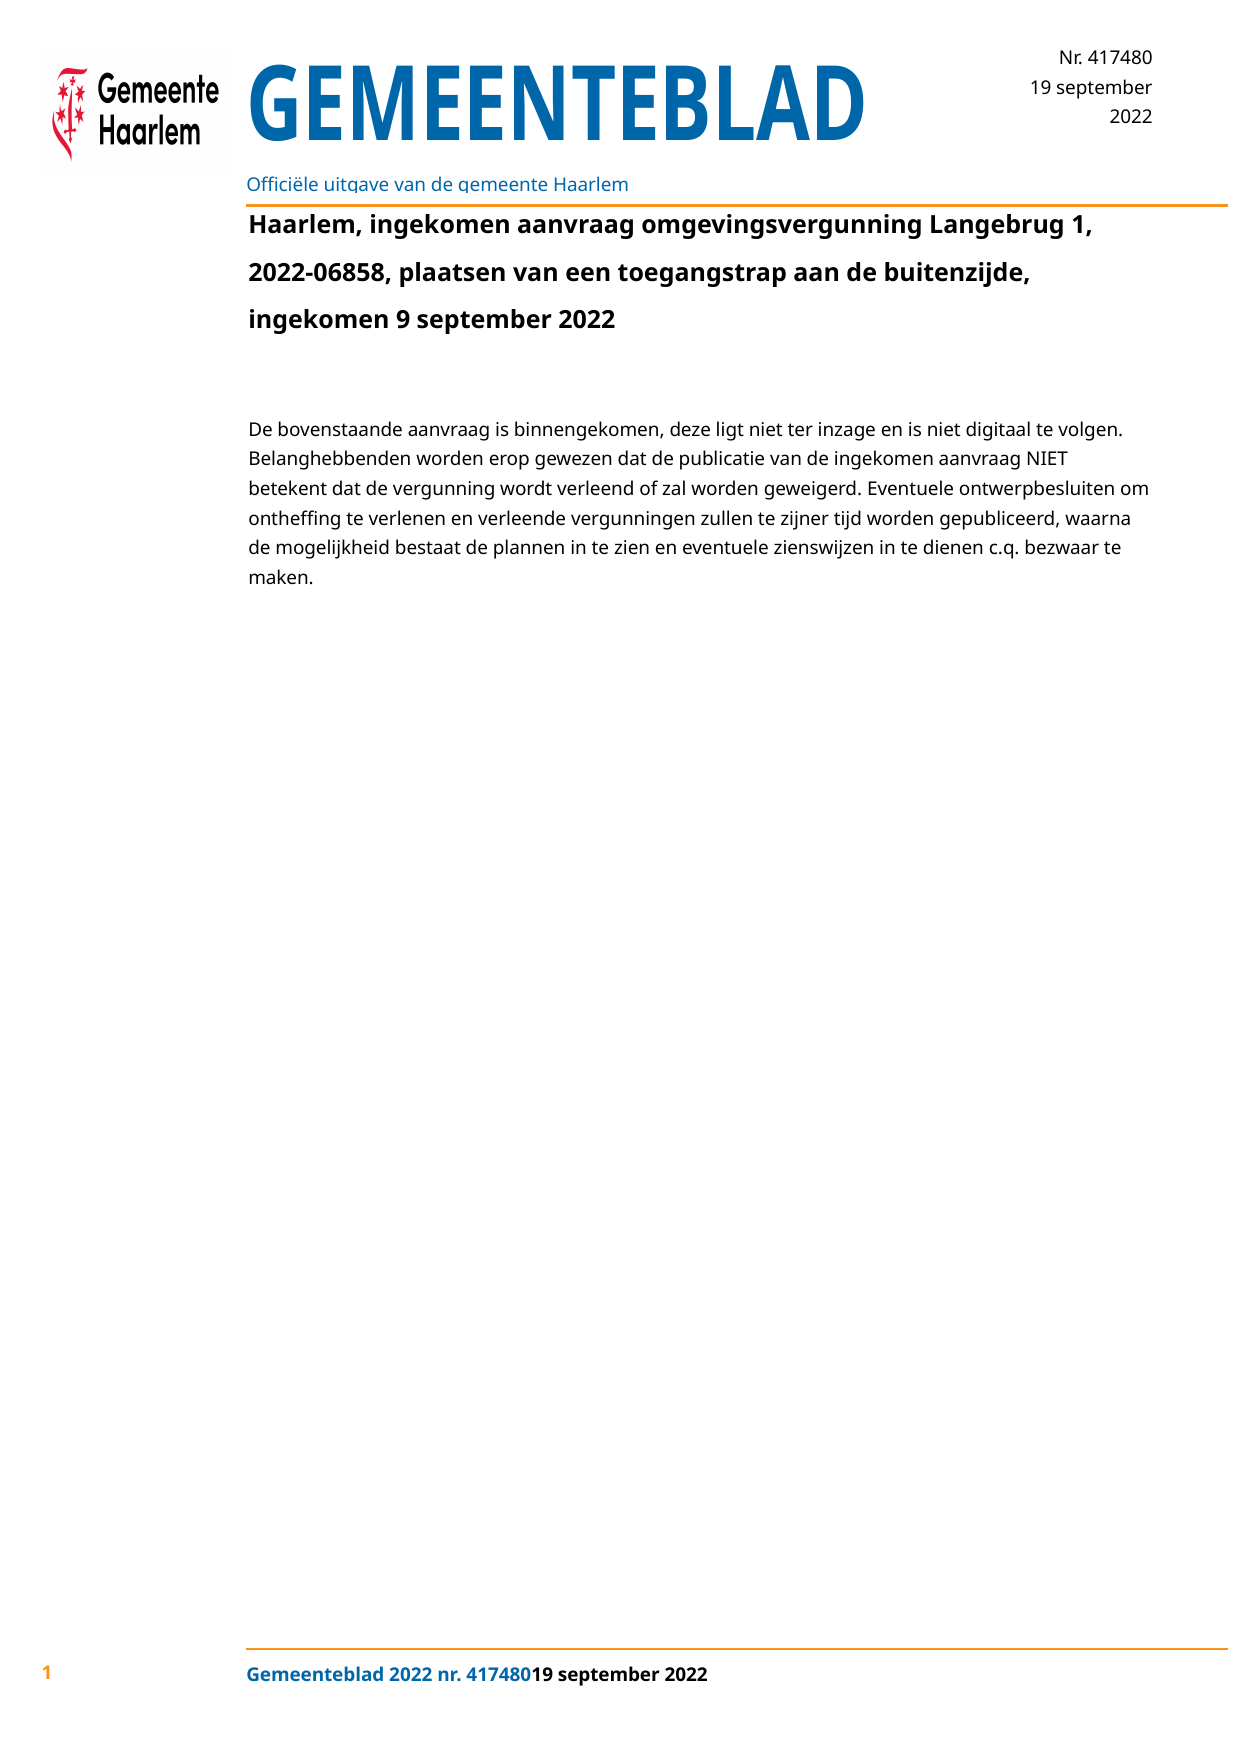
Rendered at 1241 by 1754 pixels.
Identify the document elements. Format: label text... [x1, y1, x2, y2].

text Haarlem, ingekomen aanvraag omgevingsvergunning Langebrug 1, 2022-06858, plaatsen van een toegangstrap aan de buitenzijde, ingekomen 9 september 2022 [248, 207, 1152, 336]
text De bovenstaande aanvraag is binnengekomen, deze ligt niet ter inzage en is niet digitaal te volgen. Belanghebbenden worden erop gewezen dat de publicatie van de ingekomen aanvraag NIET betekent dat de vergunning wordt verleend of zal worden geweigerd. Eventuele ontwerpbesluiten om ontheffing te verlenen en verleende vergunningen zullen te zijner tijd worden gepubliceerd, waarna de mogelijkheid bestaat de plannen in te zien en eventuele zienswijzen in te dienen c.q. bezwaar te maken. [248, 416, 1152, 589]
picture [41, 47, 231, 172]
